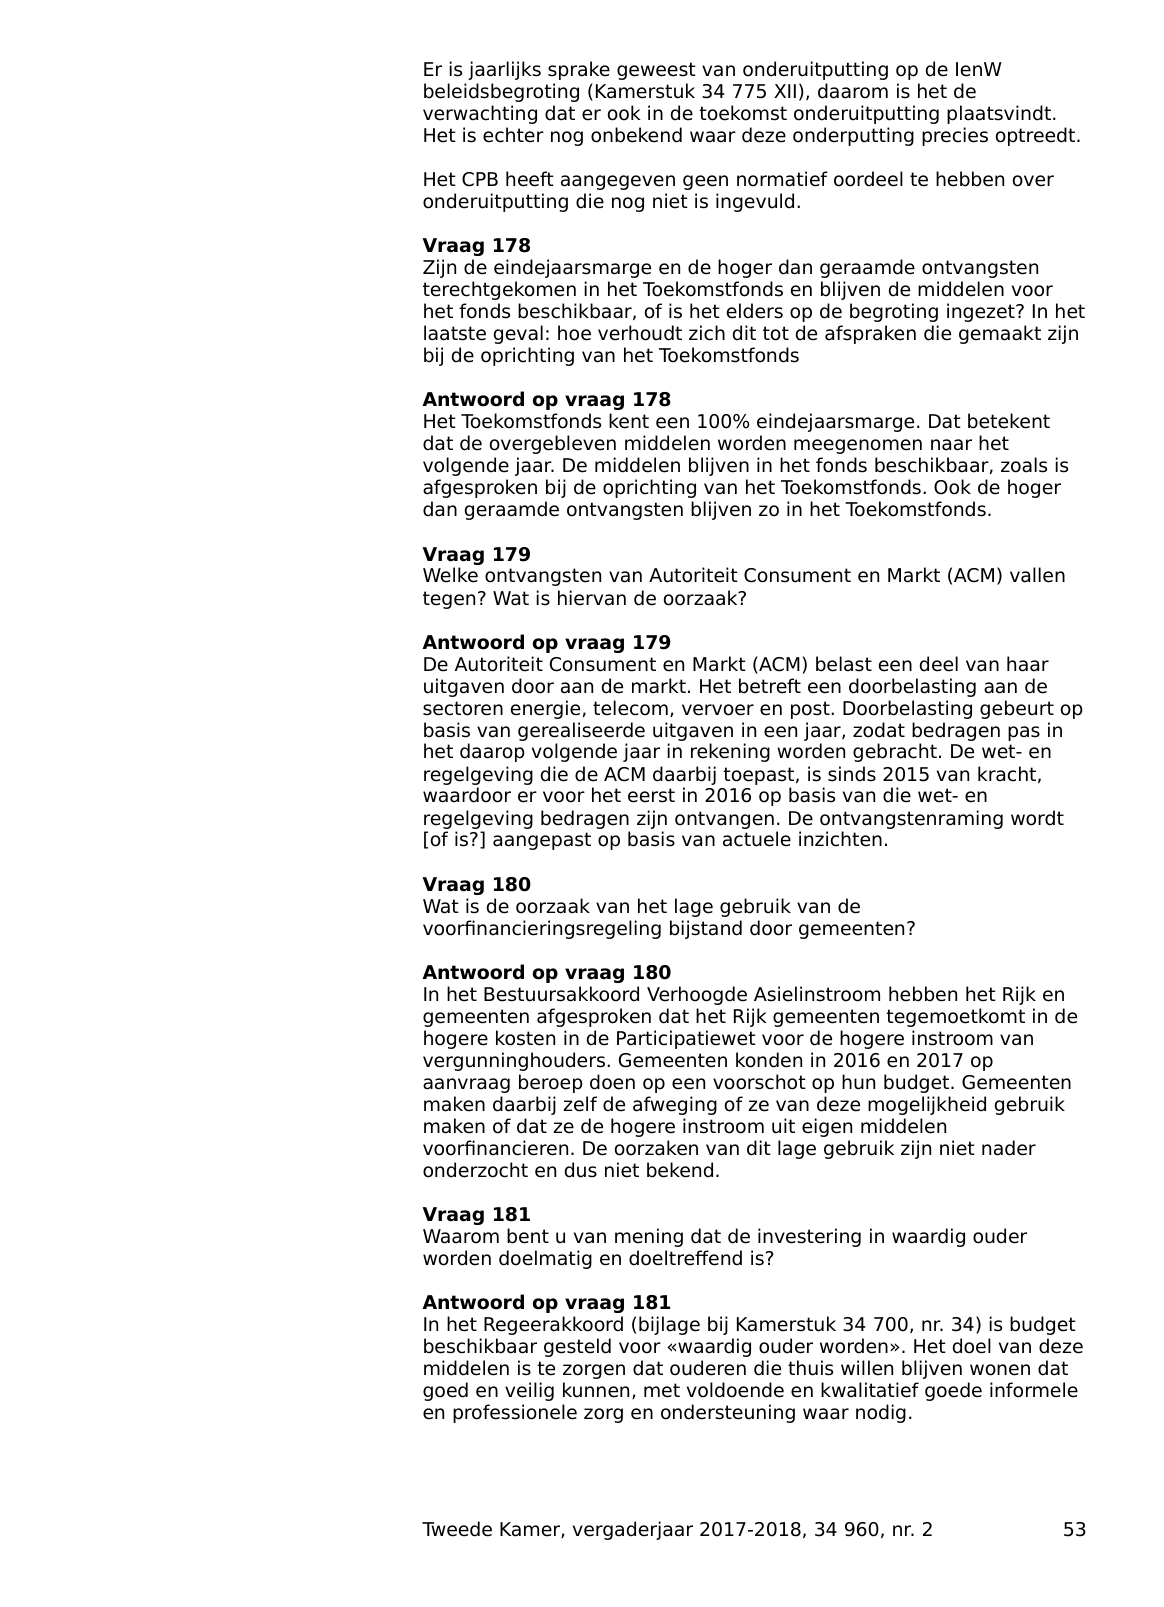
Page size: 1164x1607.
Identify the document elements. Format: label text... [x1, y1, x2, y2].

text In het Regeerakkoord (bijlage bij Kamerstuk 34 700, nr. 34) is budget beschikbaar gesteld voor «waardig ouder worden». Het doel van deze middelen is te zorgen dat ouderen die thuis willen blijven wonen dat goed en veilig kunnen, met voldoende en kwalitatief goede informele en professionele zorg en ondersteuning waar nodig. [422, 1314, 1087, 1424]
text De Autoriteit Consument en Markt (ACM) belast een deel van haar uitgaven door aan de markt. Het betreft een doorbelasting aan de sectoren energie, telecom, vervoer en post. Doorbelasting gebeurt op basis van gerealiseerde uitgaven in een jaar, zodat bedragen pas in het daarop volgende jaar in rekening worden gebracht. De wet- en regelgeving die de ACM daarbij toepast, is sinds 2015 van kracht, waardoor er voor het eerst in 2016 op basis van die wet- en regelgeving bedragen zijn ontvangen. De ontvangstenraming wordt [of is?] aangepast op basis van actuele inzichten. [422, 653, 1087, 851]
text Waarom bent u van mening dat de investering in waardig ouder worden doelmatig en doeltreffend is? [422, 1226, 1087, 1269]
text Antwoord op vraag 178 [422, 389, 1087, 411]
text Antwoord op vraag 179 [422, 632, 1087, 653]
text Het CPB heeft aangegeven geen normatief oordeel te hebben over onderuitputting die nog niet is ingevuld. [422, 169, 1087, 213]
text Vraag 179 [422, 543, 1087, 565]
text Vraag 178 [422, 235, 1087, 257]
text In het Bestuursakkoord Verhoogde Asielinstroom hebben het Rijk en gemeenten afgesproken dat het Rijk gemeenten tegemoetkomt in de hogere kosten in de Participatiewet voor de hogere instroom van vergunninghouders. Gemeenten konden in 2016 en 2017 op aanvraag beroep doen op een voorschot op hun budget. Gemeenten maken daarbij zelf de afweging of ze van deze mogelijkheid gebruik maken of dat ze de hogere instroom uit eigen middelen voorfinancieren. De oorzaken van dit lage gebruik zijn niet nader onderzocht en dus niet bekend. [422, 984, 1087, 1181]
text Antwoord op vraag 180 [422, 962, 1087, 984]
text Antwoord op vraag 181 [422, 1292, 1087, 1314]
text Welke ontvangsten van Autoriteit Consument en Markt (ACM) vallen tegen? Wat is hiervan de oorzaak? [422, 565, 1087, 609]
text Wat is de oorzaak van het lage gebruik van de voorfinancieringsregeling bijstand door gemeenten? [422, 896, 1087, 939]
text Vraag 180 [422, 873, 1087, 896]
text Het Toekomstfonds kent een 100% eindejaarsmarge. Dat betekent dat de overgebleven middelen worden meegenomen naar het volgende jaar. De middelen blijven in het fonds beschikbaar, zoals is afgesproken bij de oprichting van het Toekomstfonds. Ook de hoger dan geraamde ontvangsten blijven zo in het Toekomstfonds. [422, 411, 1087, 521]
text Zijn de eindejaarsmarge en de hoger dan geraamde ontvangsten terechtgekomen in het Toekomstfonds en blijven de middelen voor het fonds beschikbaar, of is het elders op de begroting ingezet? In het laatste geval: hoe verhoudt zich dit tot de afspraken die gemaakt zijn bij de oprichting van het Toekomstfonds [422, 257, 1087, 367]
text Vraag 181 [422, 1204, 1087, 1226]
text Er is jaarlijks sprake geweest van onderuitputting op de IenW beleidsbegroting (Kamerstuk 34 775 XII), daarom is het de verwachting dat er ook in de toekomst onderuitputting plaatsvindt. Het is echter nog onbekend waar deze onderputting precies optreedt. [422, 59, 1087, 147]
